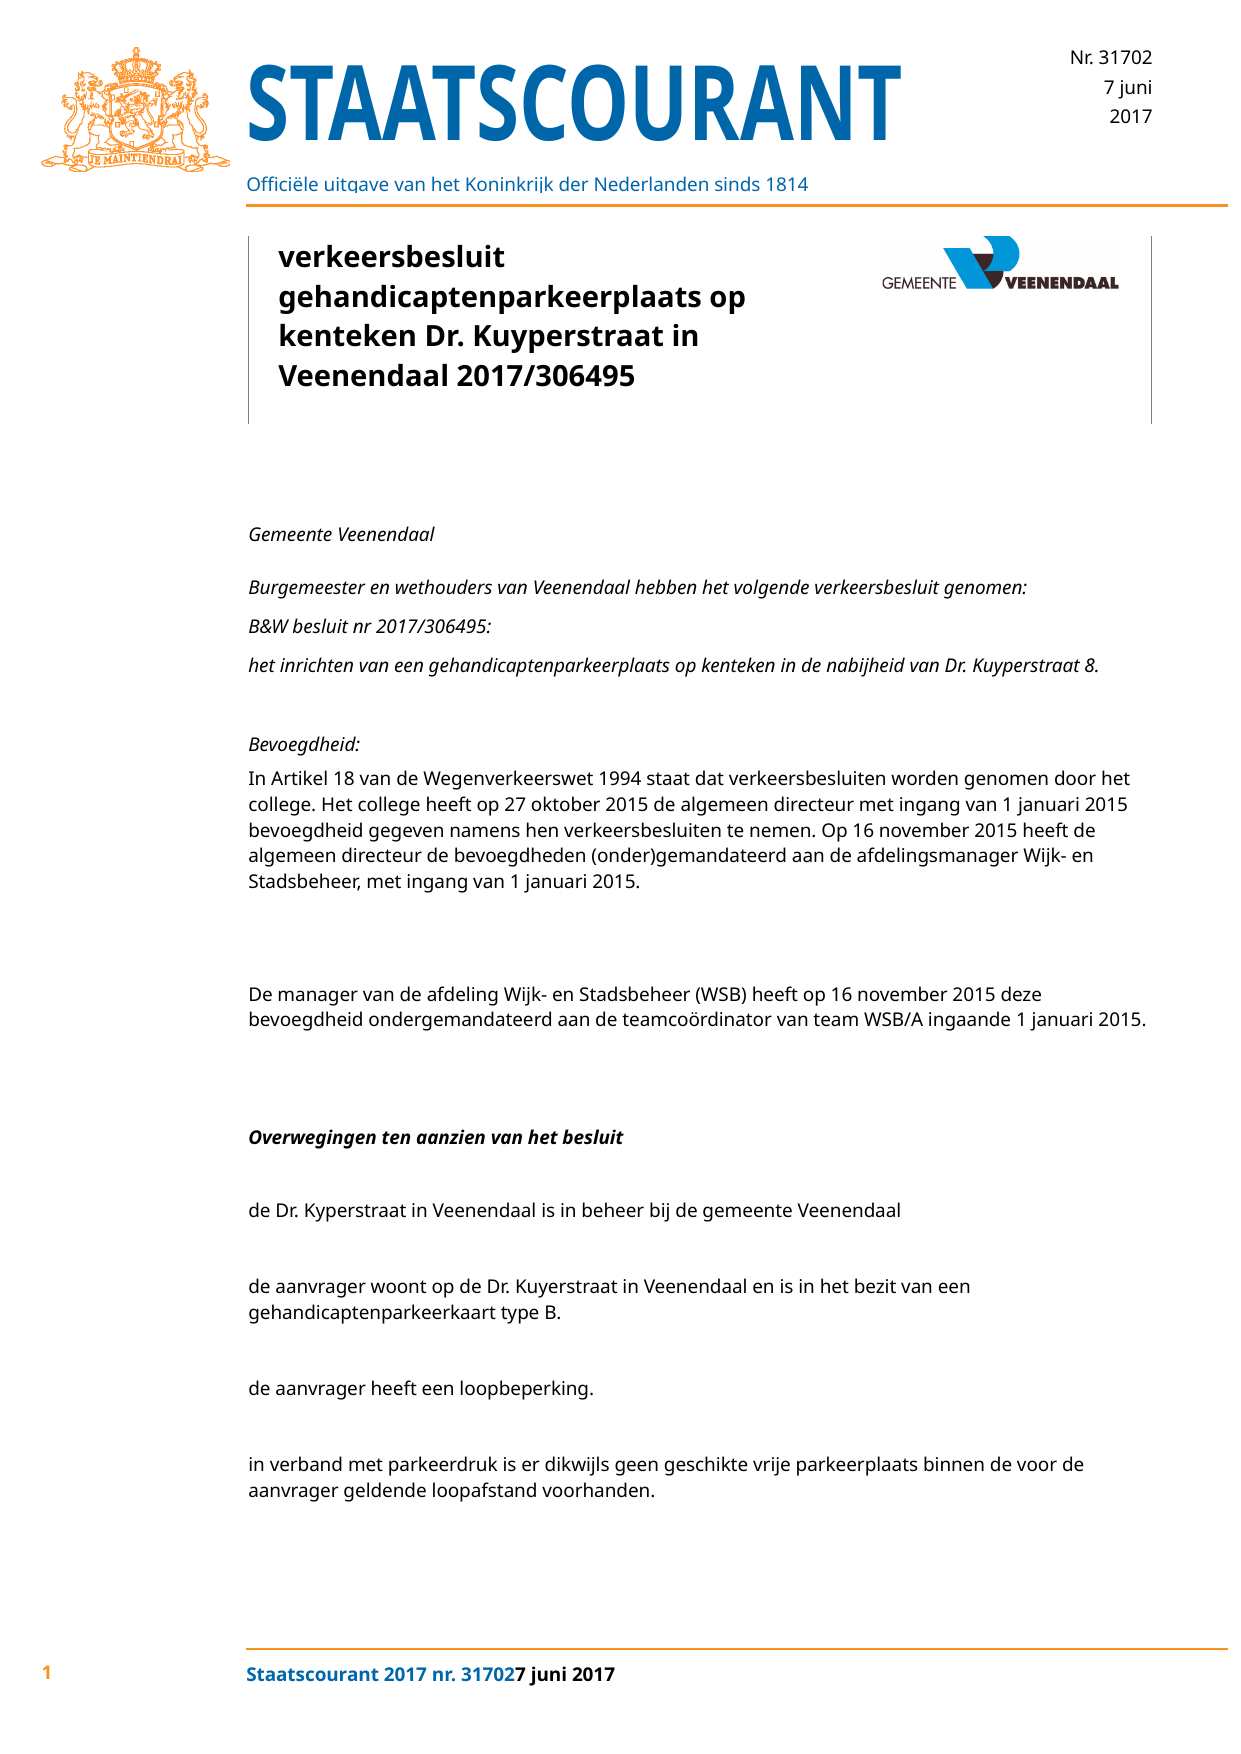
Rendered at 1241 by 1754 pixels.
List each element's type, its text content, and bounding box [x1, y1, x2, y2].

text in verband met parkeerdruk is er dikwijls geen geschikte vrije parkeerplaats binnen de voor de aanvrager geldende loopafstand voorhanden. [248, 1451, 1152, 1503]
text De manager van de afdeling Wijk- en Stadsbeheer (WSB) heeft op 16 november 2015 deze bevoegdheid ondergemandateerd aan de teamcoördinator van team WSB/A ingaande 1 januari 2015. [248, 981, 1152, 1032]
text B&W besluit nr 2017/306495: [248, 613, 1152, 639]
picture [41, 47, 231, 172]
picture [985, 236, 1119, 289]
text de aanvrager woont op de Dr. Kuyerstraat in Veenendaal en is in het bezit van een gehandicaptenparkeerkaart type B. [248, 1274, 1152, 1325]
table_header verkeersbesluit gehandicaptenparkeerplaats op kenteken Dr. Kuyperstraat in Veenendaal 2017/306495 [249, 236, 850, 424]
table_header [850, 236, 1151, 424]
text Overwegingen ten aanzien van het besluit [248, 1124, 1152, 1150]
text In Artikel 18 van de Wegenverkeerswet 1994 staat dat verkeersbesluiten worden genomen door het college. Het college heeft op 27 oktober 2015 de algemeen directeur met ingang van 1 januari 2015 bevoegdheid gegeven namens hen verkeersbesluiten te nemen. Op 16 november 2015 heeft de algemeen directeur de bevoegdheden (onder)gemandateerd aan de afdelingsmanager Wijk- en Stadsbeheer, met ingang van 1 januari 2015. [248, 765, 1152, 894]
text de Dr. Kyperstraat in Veenendaal is in beheer bij de gemeente Veenendaal [248, 1198, 1152, 1223]
text Gemeente Veenendaal [248, 521, 1152, 547]
text Burgemeester en wethouders van Veenendaal hebben het volgende verkeersbesluit genomen: [248, 574, 1152, 600]
text de aanvrager heeft een loopbeperking. [248, 1375, 1152, 1401]
picture [882, 236, 993, 289]
text Bevoegdheid: [248, 731, 1152, 757]
text het inrichten van een gehandicaptenparkeerplaats op kenteken in de nabijheid van Dr. Kuyperstraat 8. [248, 653, 1152, 678]
